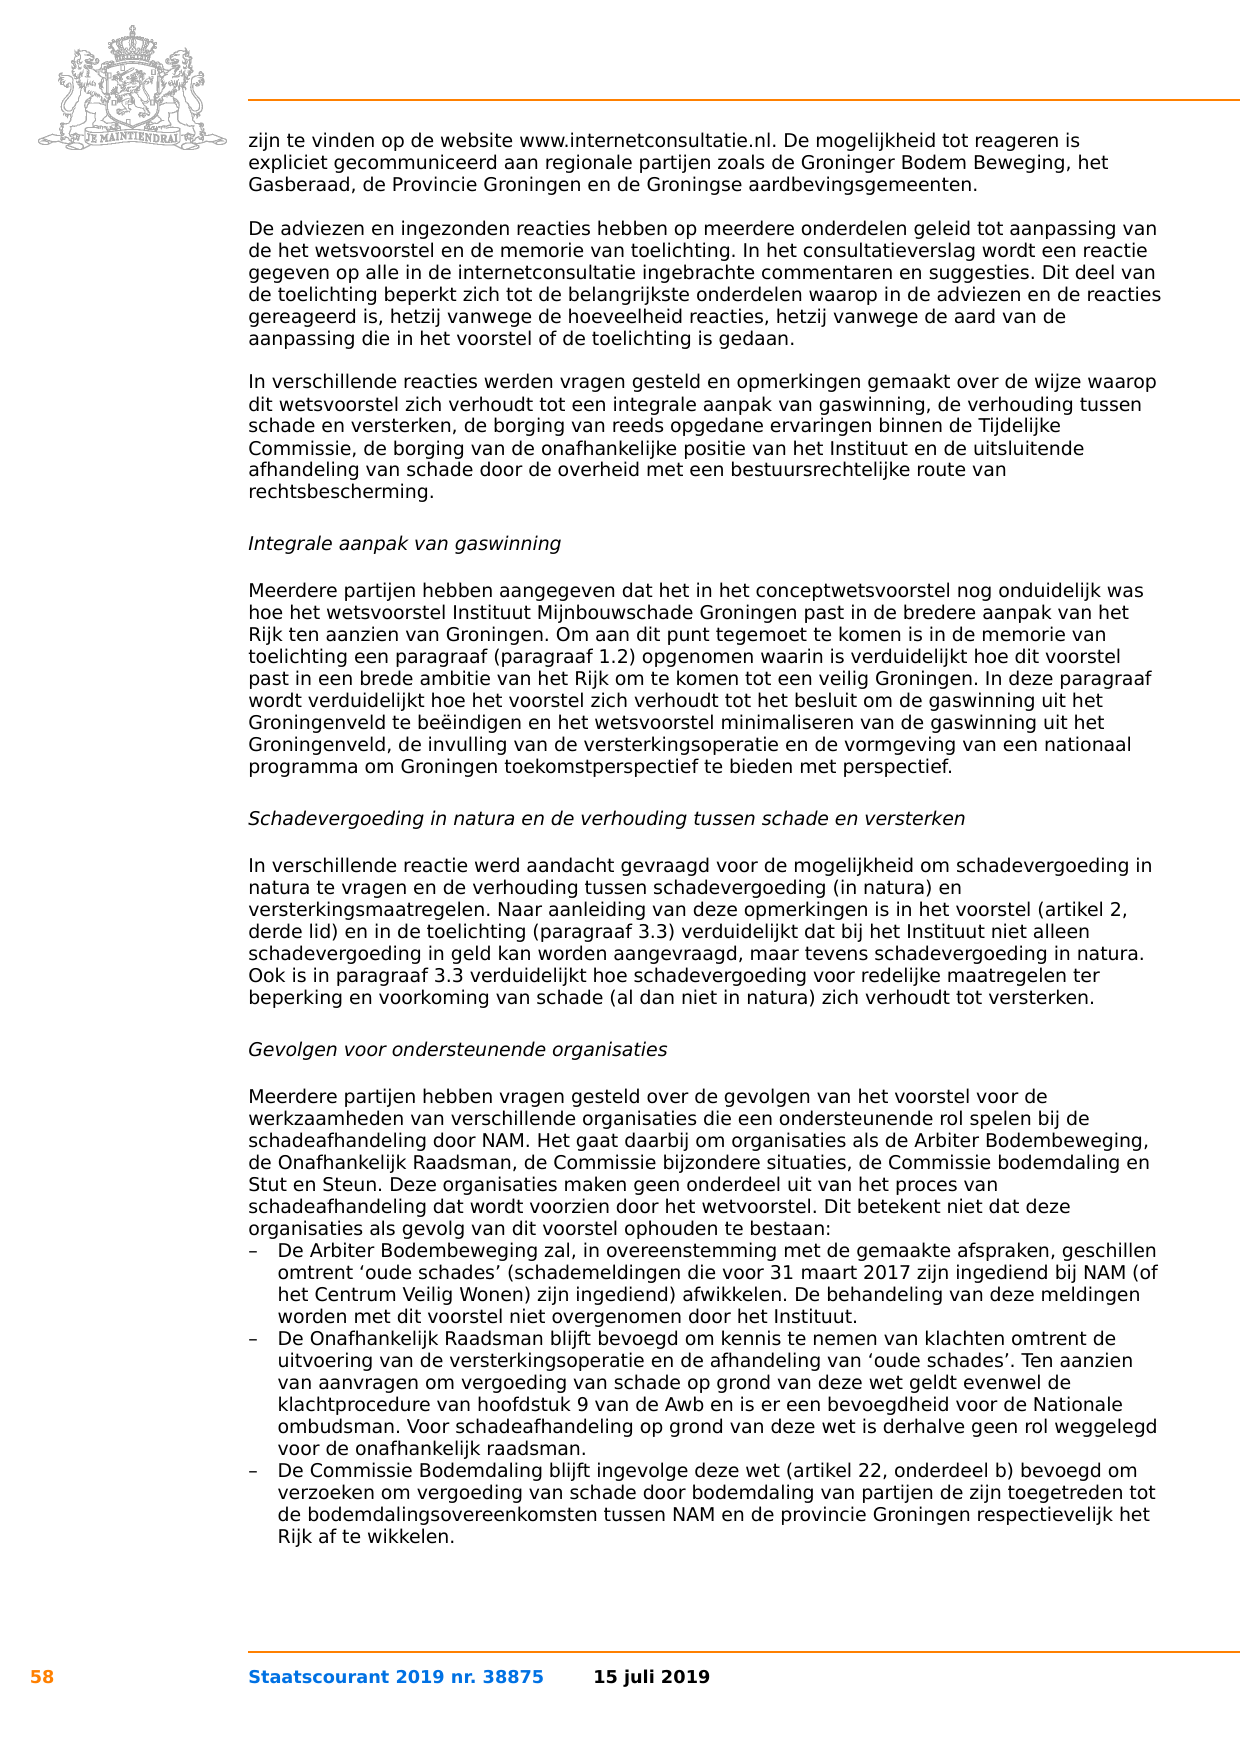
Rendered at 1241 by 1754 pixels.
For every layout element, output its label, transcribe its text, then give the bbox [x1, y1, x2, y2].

subtitle Schadevergoeding in natura en de verhouding tussen schade en versterken [248, 808, 1163, 830]
text Meerdere partijen hebben aangegeven dat het in het conceptwetsvoorstel nog onduidelijk was hoe het wetsvoorstel Instituut Mijnbouwschade Groningen past in de bredere aanpak van het Rijk ten aanzien van Groningen. Om aan dit punt tegemoet te komen is in de memorie van toelichting een paragraaf (paragraaf 1.2) opgenomen waarin is verduidelijkt hoe dit voorstel past in een brede ambitie van het Rijk om te komen tot een veilig Groningen. In deze paragraaf wordt verduidelijkt hoe het voorstel zich verhoudt tot het besluit om de gaswinning uit het Groningenveld te beëindigen en het wetsvoorstel minimaliseren van de gaswinning uit het Groningenveld, de invulling van de versterkingsoperatie en de vormgeving van een nationaal programma om Groningen toekomstperspectief te bieden met perspectief. [248, 580, 1163, 778]
text Meerdere partijen hebben vragen gesteld over de gevolgen van het voorstel voor de werkzaamheden van verschillende organisaties die een ondersteunende rol spelen bij de schadeafhandeling door NAM. Het gaat daarbij om organisaties als de Arbiter Bodembeweging, de Onafhankelijk Raadsman, de Commissie bijzondere situaties, de Commissie bodemdaling en Stut en Steun. Deze organisaties maken geen onderdeel uit van het proces van schadeafhandeling dat wordt voorzien door het wetvoorstel. Dit betekent niet dat deze organisaties als gevolg van dit voorstel ophouden te bestaan: [248, 1086, 1163, 1240]
picture [38, 25, 227, 150]
text De adviezen en ingezonden reacties hebben op meerdere onderdelen geleid tot aanpassing van de het wetsvoorstel en de memorie van toelichting. In het consultatieverslag wordt een reactie gegeven op alle in de internetconsultatie ingebrachte commentaren en suggesties. Dit deel van de toelichting beperkt zich tot de belangrijkste onderdelen waarop in de adviezen en de reacties gereageerd is, hetzij vanwege de hoeveelheid reacties, hetzij vanwege de aard van de aanpassing die in het voorstel of de toelichting is gedaan. [248, 218, 1163, 349]
text In verschillende reactie werd aandacht gevraagd voor de mogelijkheid om schadevergoeding in natura te vragen en de verhouding tussen schadevergoeding (in natura) en versterkingsmaatregelen. Naar aanleiding van deze opmerkingen is in het voorstel (artikel 2, derde lid) en in de toelichting (paragraaf 3.3) verduidelijkt dat bij het Instituut niet alleen schadevergoeding in geld kan worden aangevraagd, maar tevens schadevergoeding in natura. Ook is in paragraaf 3.3 verduidelijkt hoe schadevergoeding voor redelijke maatregelen ter beperking en voorkoming van schade (al dan niet in natura) zich verhoudt tot versterken. [248, 855, 1163, 1009]
text In verschillende reacties werden vragen gesteld en opmerkingen gemaakt over de wijze waarop dit wetsvoorstel zich verhoudt tot een integrale aanpak van gaswinning, de verhouding tussen schade en versterken, de borging van reeds opgedane ervaringen binnen de Tijdelijke Commissie, de borging van de onafhankelijke positie van het Instituut en de uitsluitende afhandeling van schade door de overheid met een bestuursrechtelijke route van rechtsbescherming. [248, 371, 1163, 503]
text – De Onafhankelijk Raadsman blijft bevoegd om kennis te nemen van klachten omtrent de uitvoering van de versterkingsoperatie en de afhandeling van ‘oude schades’. Ten aanzien van aanvragen om vergoeding van schade op grond van deze wet geldt evenwel de klachtprocedure van hoofdstuk 9 van de Awb en is er een bevoegdheid voor de Nationale ombudsman. Voor schadeafhandeling op grond van deze wet is derhalve geen rol weggelegd voor de onafhankelijk raadsman. [248, 1328, 1163, 1459]
subtitle Integrale aanpak van gaswinning [248, 533, 1163, 555]
text zijn te vinden op de website www.internetconsultatie.nl. De mogelijkheid tot reageren is expliciet gecommuniceerd aan regionale partijen zoals de Groninger Bodem Beweging, het Gasberaad, de Provincie Groningen en de Groningse aardbevingsgemeenten. [248, 130, 1163, 196]
subtitle Gevolgen voor ondersteunende organisaties [248, 1039, 1163, 1061]
text – De Arbiter Bodembeweging zal, in overeenstemming met de gemaakte afspraken, geschillen omtrent ‘oude schades’ (schademeldingen die voor 31 maart 2017 zijn ingediend bij NAM (of het Centrum Veilig Wonen) zijn ingediend) afwikkelen. De behandeling van deze meldingen worden met dit voorstel niet overgenomen door het Instituut. [248, 1240, 1163, 1328]
text – De Commissie Bodemdaling blijft ingevolge deze wet (artikel 22, onderdeel b) bevoegd om verzoeken om vergoeding van schade door bodemdaling van partijen de zijn toegetreden tot de bodemdalingsovereenkomsten tussen NAM en de provincie Groningen respectievelijk het Rijk af te wikkelen. [248, 1459, 1163, 1547]
